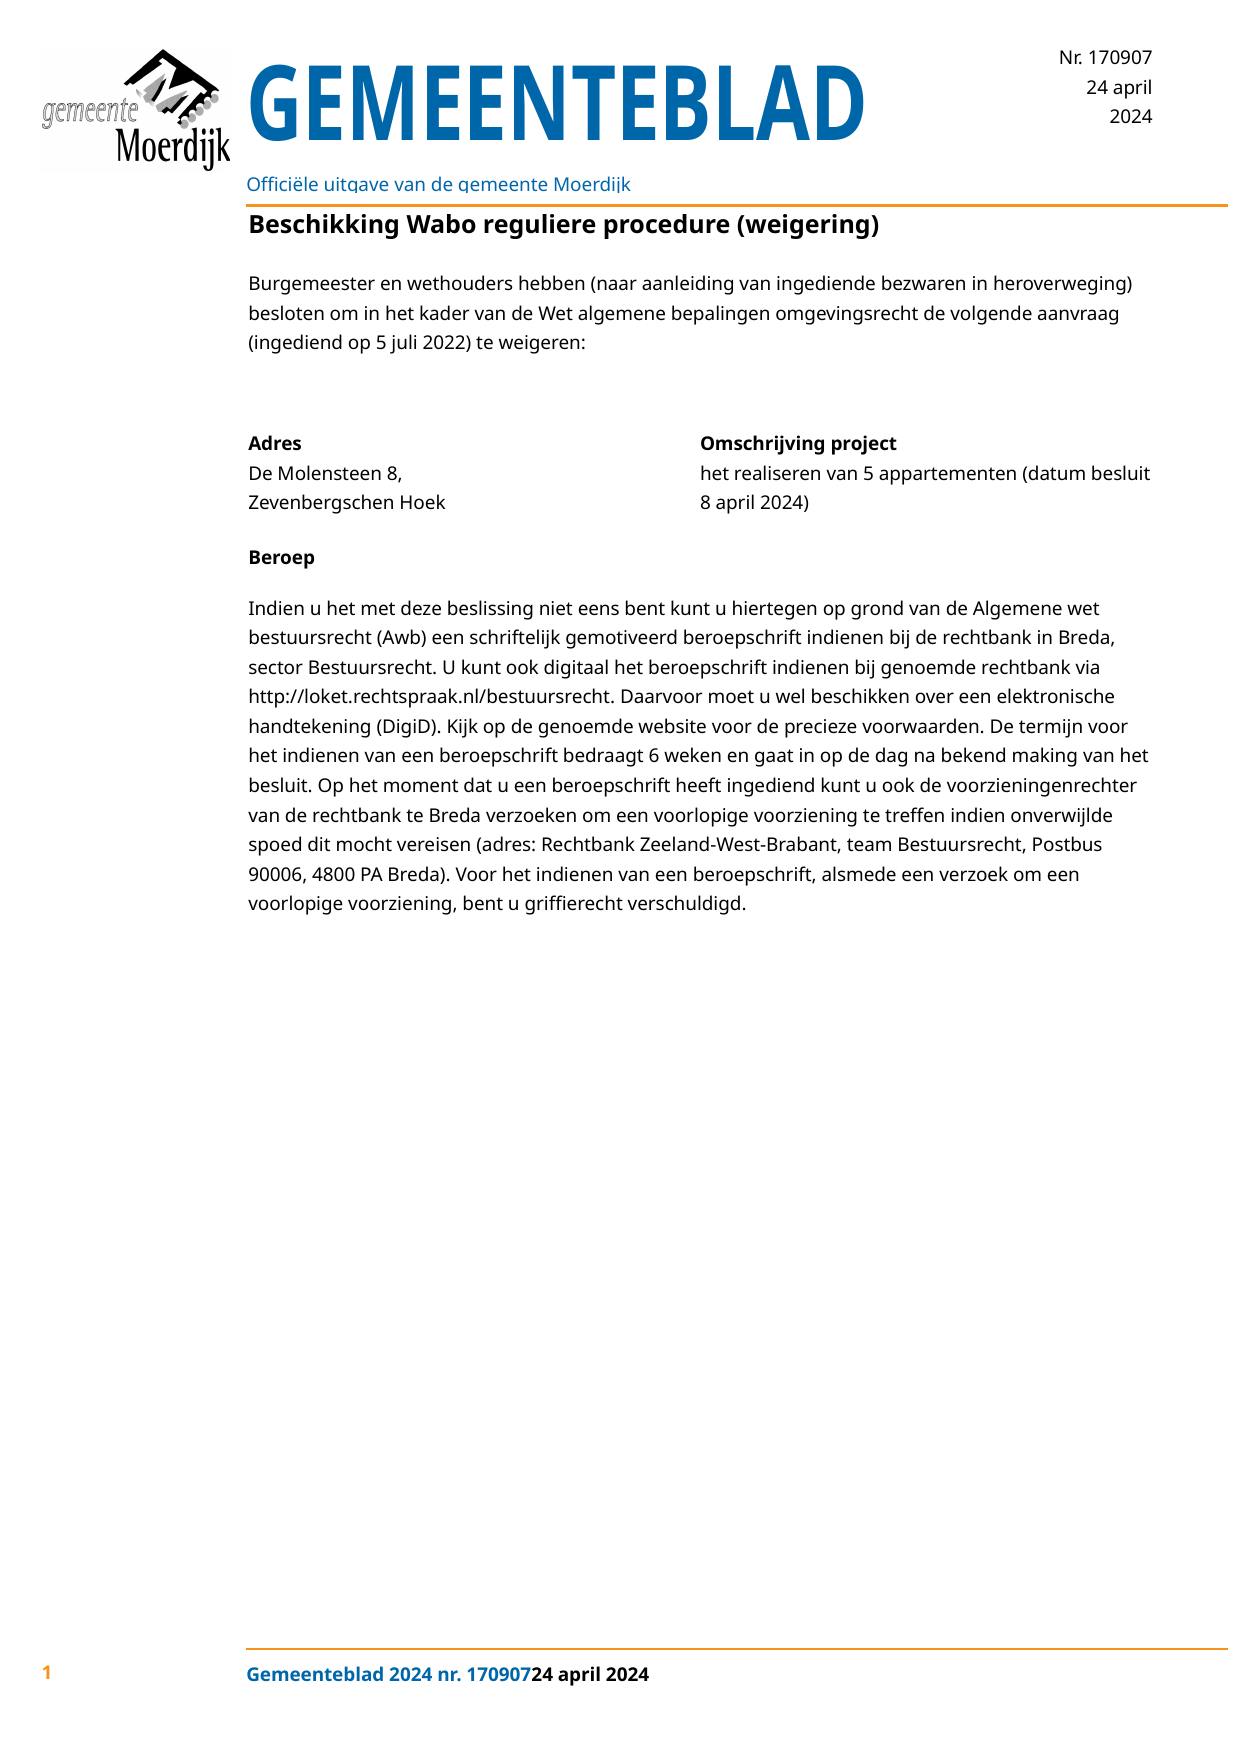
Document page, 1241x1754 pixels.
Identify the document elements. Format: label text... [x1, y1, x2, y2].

text Indien u het met deze beslissing niet eens bent kunt u hiertegen op grond van de Algemene wet bestuursrecht (Awb) een schriftelijk gemotiveerd beroepschrift indienen bij de rechtbank in Breda, sector Bestuursrecht. U kunt ook digitaal het beroepschrift indienen bij genoemde rechtbank via http://loket.rechtspraak.nl/bestuursrecht. Daarvoor moet u wel beschikken over een elektronische handtekening (DigiD). Kijk op de genoemde website voor de precieze voorwaarden. De termijn voor het indienen van een beroepschrift bedraagt 6 weken en gaat in op de dag na bekend making van het besluit. Op het moment dat u een beroepschrift heeft ingediend kunt u ook de voorzieningenrechter van de rechtbank te Breda verzoeken om een voorlopige voorziening te treffen indien onverwijlde spoed dit mocht vereisen (adres: Rechtbank Zeeland-West-Brabant, team Bestuursrecht, Postbus 90006, 4800 PA Breda). Voor het indienen van een beroepschrift, alsmede een verzoek om een voorlopige voorziening, bent u griffierecht verschuldigd. [248, 595, 1152, 916]
table_header Adres De Molensteen 8, Zevenbergschen Hoek [248, 430, 700, 515]
text Burgemeester en wethouders hebben (naar aanleiding van ingediende bezwaren in heroverweging) besloten om in het kader van de Wet algemene bepalingen omgevingsrecht de volgende aanvraag (ingediend op 5 juli 2022) te weigeren: [248, 270, 1152, 355]
table_header Omschrijving project het realiseren van 5 appartementen (datum besluit 8 april 2024) [700, 430, 1152, 515]
text Beschikking Wabo reguliere procedure (weigering) [248, 207, 1152, 241]
picture [41, 47, 231, 172]
table_cell [700, 515, 1152, 541]
text Beroep [248, 544, 1152, 570]
table_cell [248, 515, 700, 541]
